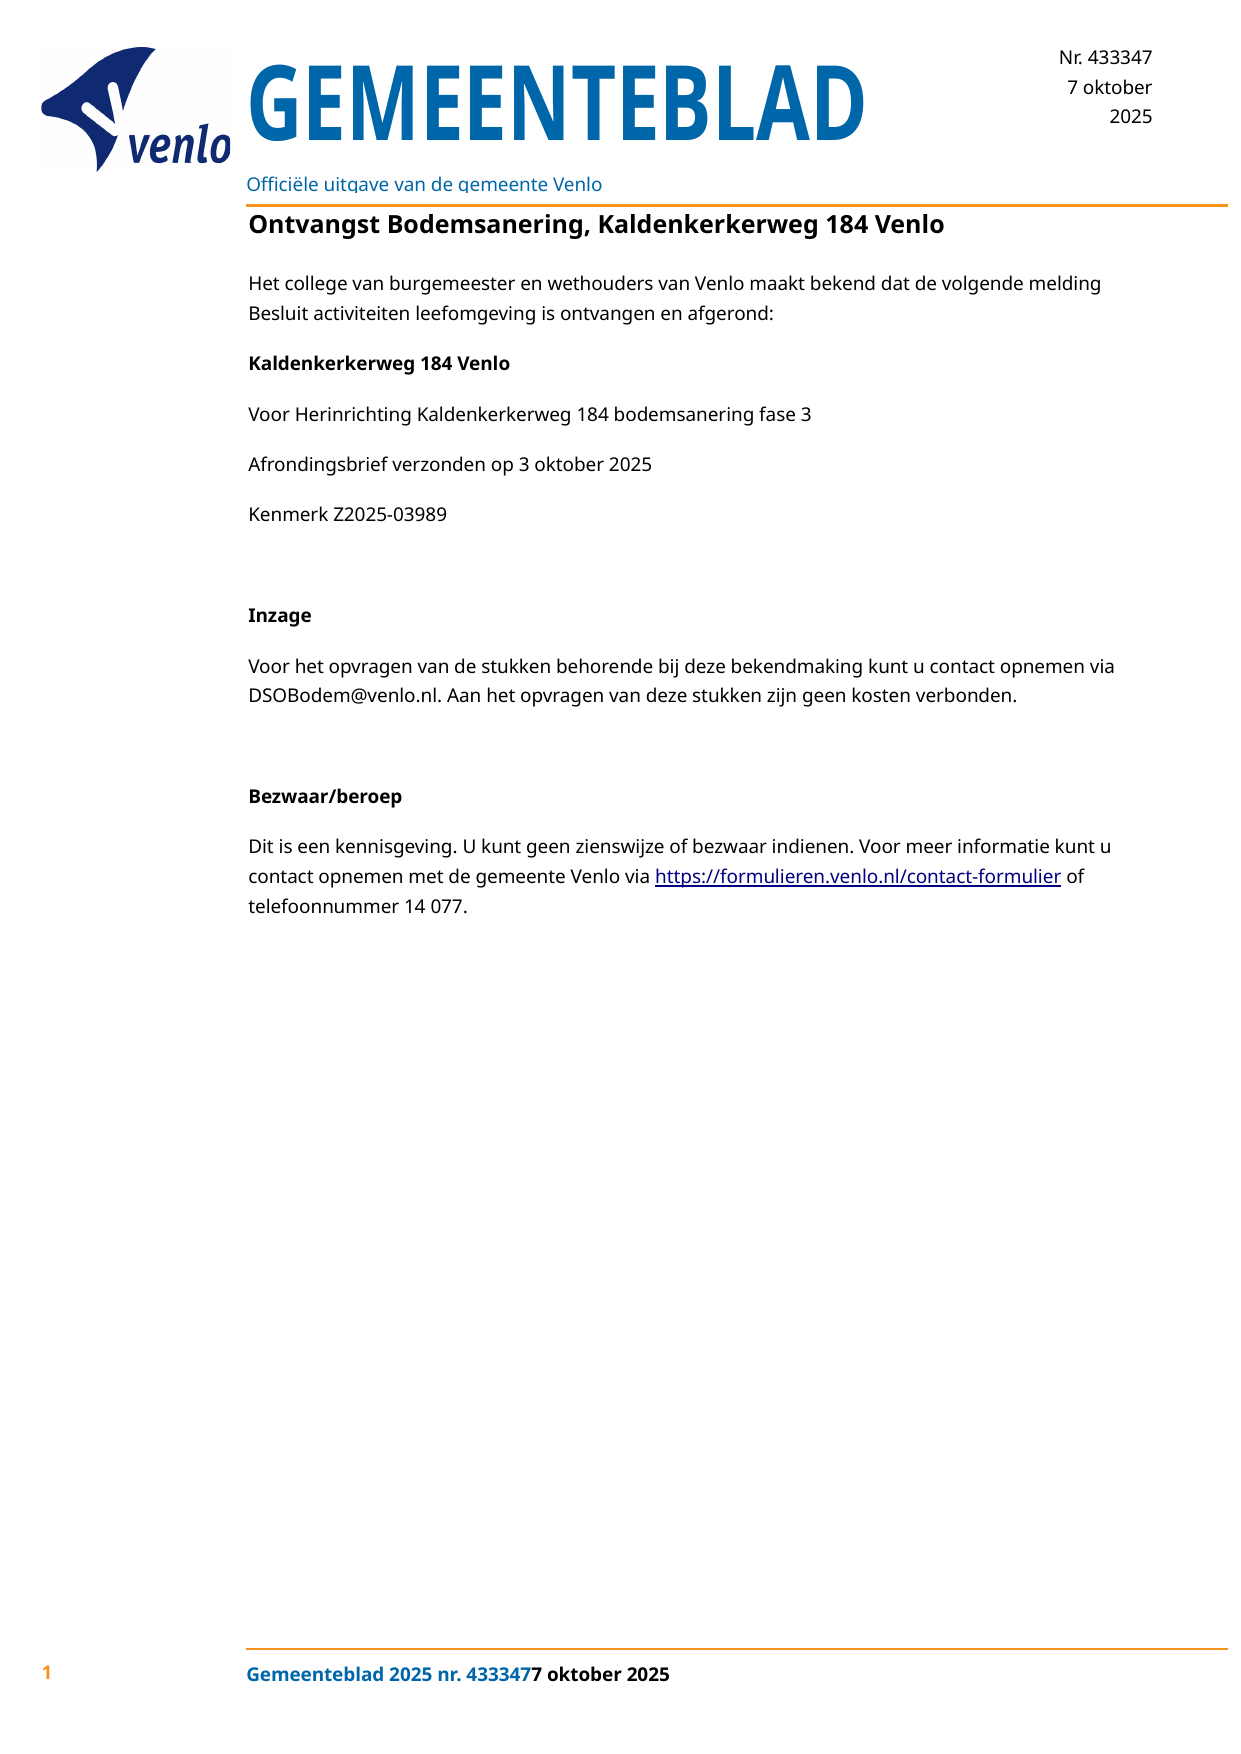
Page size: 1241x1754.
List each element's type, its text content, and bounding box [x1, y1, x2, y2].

text Ontvangst Bodemsanering, Kaldenkerkerweg 184 Venlo [248, 207, 1152, 241]
text Kaldenkerkerweg 184 Venlo [248, 350, 1152, 376]
text Afrondingsbrief verzonden op 3 oktober 2025 [248, 451, 1152, 477]
text Voor het opvragen van de stukken behorende bij deze bekendmaking kunt u contact opnemen via DSOBodem@venlo.nl. Aan het opvragen van deze stukken zijn geen kosten verbonden. [248, 653, 1152, 708]
text Dit is een kennisgeving. U kunt geen zienswijze of bezwaar indienen. Voor meer informatie kunt u contact opnemen met de gemeente Venlo via https://formulieren.venlo.nl/contact-formulier of telefoonnummer 14 077. [248, 834, 1152, 918]
text Voor Herinrichting Kaldenkerkerweg 184 bodemsanering fase 3 [248, 401, 1152, 426]
text Inzage [248, 602, 1152, 628]
text Bezwaar/beroep [248, 783, 1152, 809]
picture [41, 47, 231, 172]
text Kenmerk Z2025-03989 [248, 502, 1152, 527]
text Het college van burgemeester en wethouders van Venlo maakt bekend dat de volgende melding Besluit activiteiten leefomgeving is ontvangen en afgerond: [248, 270, 1152, 326]
